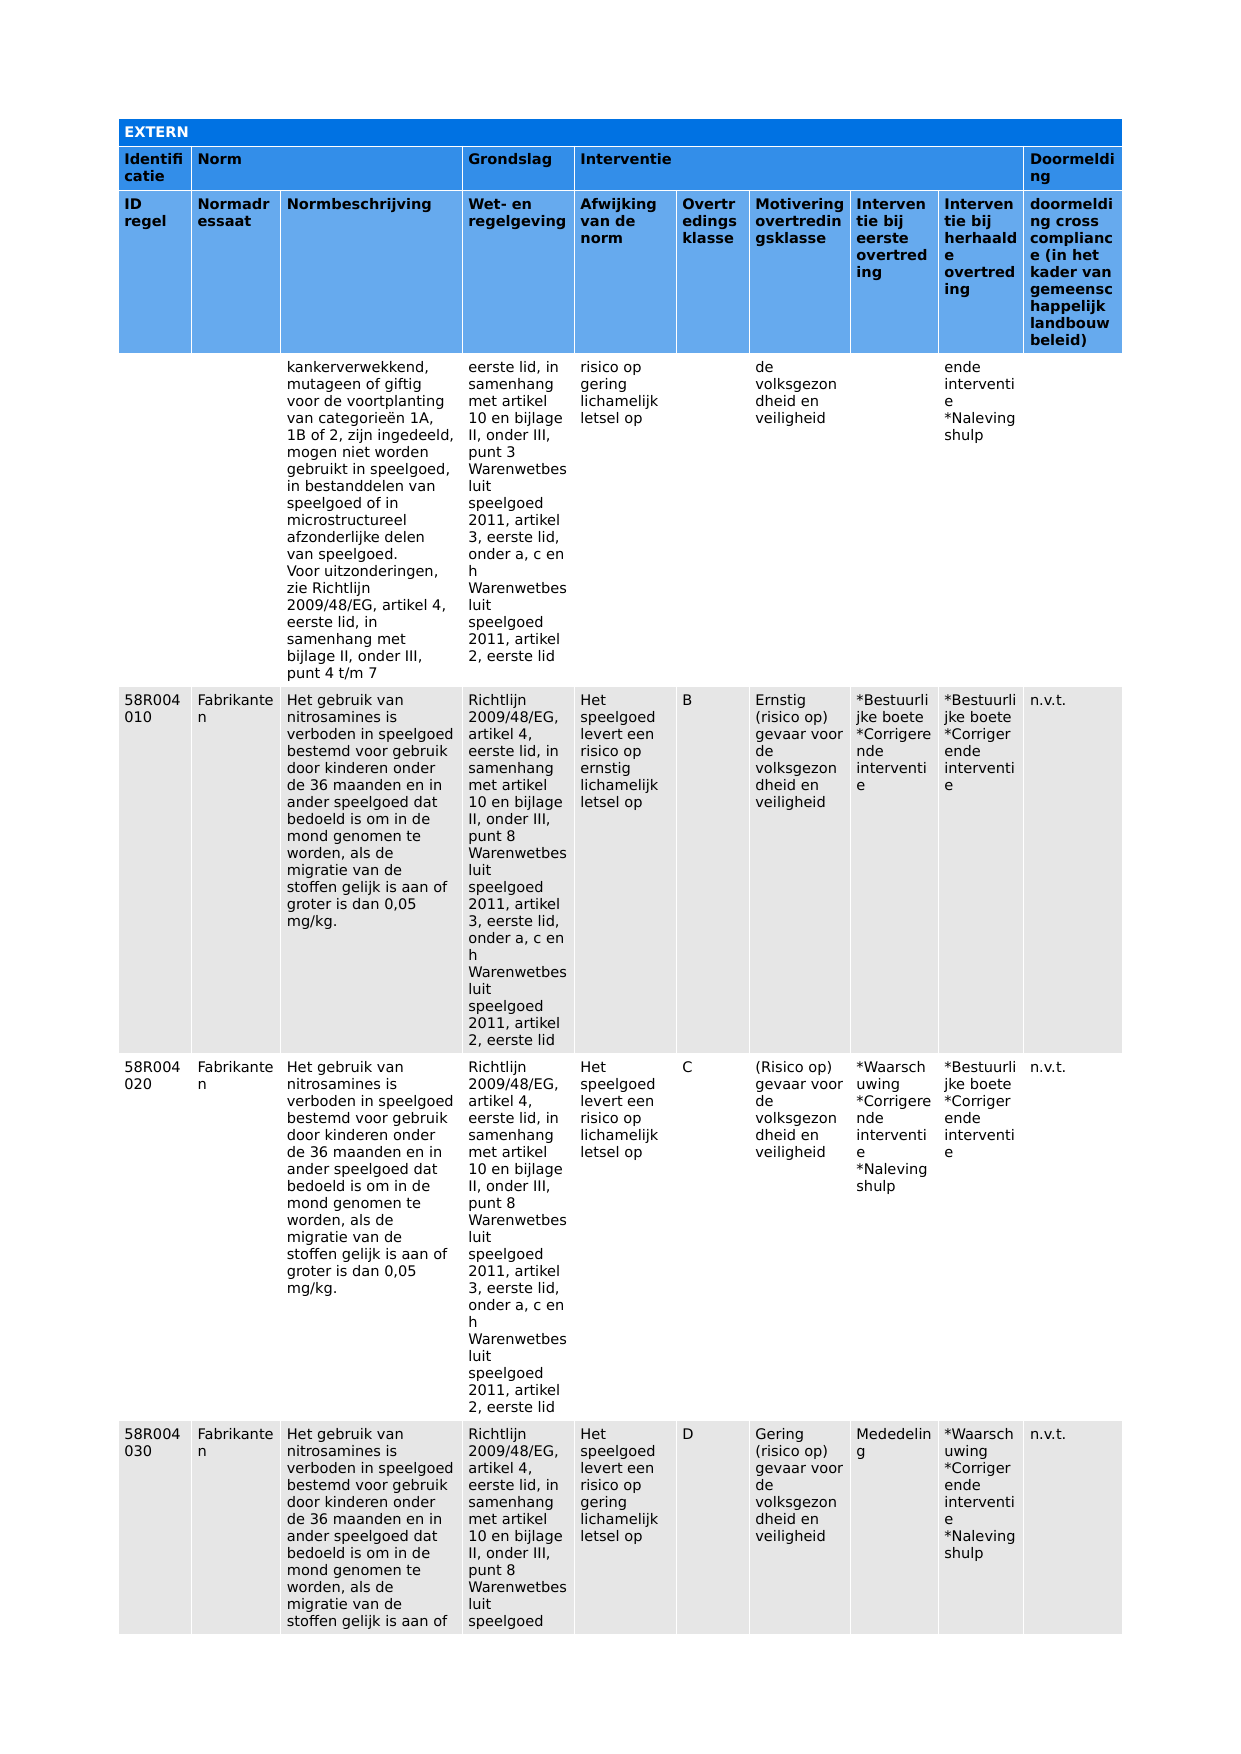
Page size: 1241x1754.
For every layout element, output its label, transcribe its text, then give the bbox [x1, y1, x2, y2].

table_cell Richtlijn 2009/48/EG, artikel 4, eerste lid, in samenhang met artikel 10 en bijlage II, onder III, punt 8 Warenwetbesluit speelgoed 2011, artikel 3, eerste lid, onder a, c en h Warenwetbesluit speelgoed 2011, artikel 2, eerste lid [463, 687, 574, 1053]
table_cell Het speelgoed levert een risico op lichamelijk letsel op [575, 1054, 676, 1420]
table_cell Interventie bij eerste overtreding [851, 191, 938, 353]
table_cell Interventie [575, 147, 1023, 190]
table_cell Motivering overtredingsklasse [750, 191, 850, 353]
table_cell de volksgezondheid en veiligheid [750, 354, 850, 686]
table_cell ID regel [119, 191, 191, 353]
table_cell doormelding cross compliance (in het kader van gemeenschappelijk landbouwbeleid) [1024, 191, 1122, 353]
table_cell Het gebruik van nitrosamines is verboden in speelgoed bestemd voor gebruik door kinderen onder de 36 maanden en in ander speelgoed dat bedoeld is om in de mond genomen te worden, als de migratie van de stoffen gelijk is aan of groter is dan 0,05 mg/kg. [281, 687, 462, 1053]
table_cell [192, 354, 280, 686]
table_cell eerste lid, in samenhang met artikel 10 en bijlage II, onder III, punt 3 Warenwetbesluit speelgoed 2011, artikel 3, eerste lid, onder a, c en h Warenwetbesluit speelgoed 2011, artikel 2, eerste lid [463, 354, 574, 686]
table_cell *Bestuurlijke boete *Corrigerende interventie [939, 687, 1023, 1053]
table_cell Fabrikanten [192, 1421, 280, 1634]
table_cell 58R004010 [119, 687, 191, 1053]
table_cell ende interventie *Nalevingshulp [939, 354, 1023, 686]
table_cell B [677, 687, 749, 1053]
table_cell Het speelgoed levert een risico op gering lichamelijk letsel op [575, 1421, 676, 1634]
table_cell Het gebruik van nitrosamines is verboden in speelgoed bestemd voor gebruik door kinderen onder de 36 maanden en in ander speelgoed dat bedoeld is om in de mond genomen te worden, als de migratie van de stoffen gelijk is aan of groter is dan 0,05 mg/kg. [281, 1054, 462, 1420]
table_header EXTERN [119, 119, 1122, 146]
table_cell Fabrikanten [192, 687, 280, 1053]
table_cell Overtredingsklasse [677, 191, 749, 353]
table_cell Identificatie [119, 147, 191, 190]
table_cell Het gebruik van nitrosamines is verboden in speelgoed bestemd voor gebruik door kinderen onder de 36 maanden en in ander speelgoed dat bedoeld is om in de mond genomen te worden, als de migratie van de stoffen gelijk is aan of [281, 1421, 462, 1634]
table_cell *Waarschuwing *Corrigerende interventie *Nalevingshulp [939, 1421, 1023, 1634]
table_cell C [677, 1054, 749, 1420]
table_cell [851, 354, 938, 686]
table_cell Interventie bij herhaalde overtreding [939, 191, 1023, 353]
table_cell Ernstig (risico op) gevaar voor de volksgezondheid en veiligheid [750, 687, 850, 1053]
table_cell Norm [192, 147, 462, 190]
table_cell Richtlijn 2009/48/EG, artikel 4, eerste lid, in samenhang met artikel 10 en bijlage II, onder III, punt 8 Warenwetbesluit speelgoed [463, 1421, 574, 1634]
table_cell Grondslag [463, 147, 574, 190]
table_cell 58R004030 [119, 1421, 191, 1634]
table_cell Afwijking van de norm [575, 191, 676, 353]
table_cell n.v.t. [1024, 1421, 1122, 1634]
table_cell kankerverwekkend, mutageen of giftig voor de voortplanting van categorieën 1A, 1B of 2, zijn ingedeeld, mogen niet worden gebruikt in speelgoed, in bestanddelen van speelgoed of in microstructureel afzonderlijke delen van speelgoed. Voor uitzonderingen, zie Richtlijn 2009/48/EG, artikel 4, eerste lid, in samenhang met bijlage II, onder III, punt 4 t/m 7 [281, 354, 462, 686]
table_cell Fabrikanten [192, 1054, 280, 1420]
table_cell n.v.t. [1024, 687, 1122, 1053]
table_cell [1024, 354, 1122, 686]
table_cell Normbeschrijving [281, 191, 462, 353]
table_cell n.v.t. [1024, 1054, 1122, 1420]
table_cell Gering (risico op) gevaar voor de volksgezondheid en veiligheid [750, 1421, 850, 1634]
table_cell *Bestuurlijke boete *Corrigerende interventie [939, 1054, 1023, 1420]
table_cell risico op gering lichamelijk letsel op [575, 354, 676, 686]
table_cell [677, 354, 749, 686]
table_cell [119, 354, 191, 686]
table_cell Mededeling [851, 1421, 938, 1634]
table_cell *Waarschuwing *Corrigerende interventie *Nalevingshulp [851, 1054, 938, 1420]
table_cell Normadressaat [192, 191, 280, 353]
table_cell *Bestuurlijke boete *Corrigerende interventie [851, 687, 938, 1053]
table_cell Doormelding [1024, 147, 1122, 190]
table_cell Richtlijn 2009/48/EG, artikel 4, eerste lid, in samenhang met artikel 10 en bijlage II, onder III, punt 8 Warenwetbesluit speelgoed 2011, artikel 3, eerste lid, onder a, c en h Warenwetbesluit speelgoed 2011, artikel 2, eerste lid [463, 1054, 574, 1420]
table_cell Wet- en regelgeving [463, 191, 574, 353]
table_cell D [677, 1421, 749, 1634]
table_cell 58R004020 [119, 1054, 191, 1420]
table_cell Het speelgoed levert een risico op ernstig lichamelijk letsel op [575, 687, 676, 1053]
table_cell (Risico op) gevaar voor de volksgezondheid en veiligheid [750, 1054, 850, 1420]
